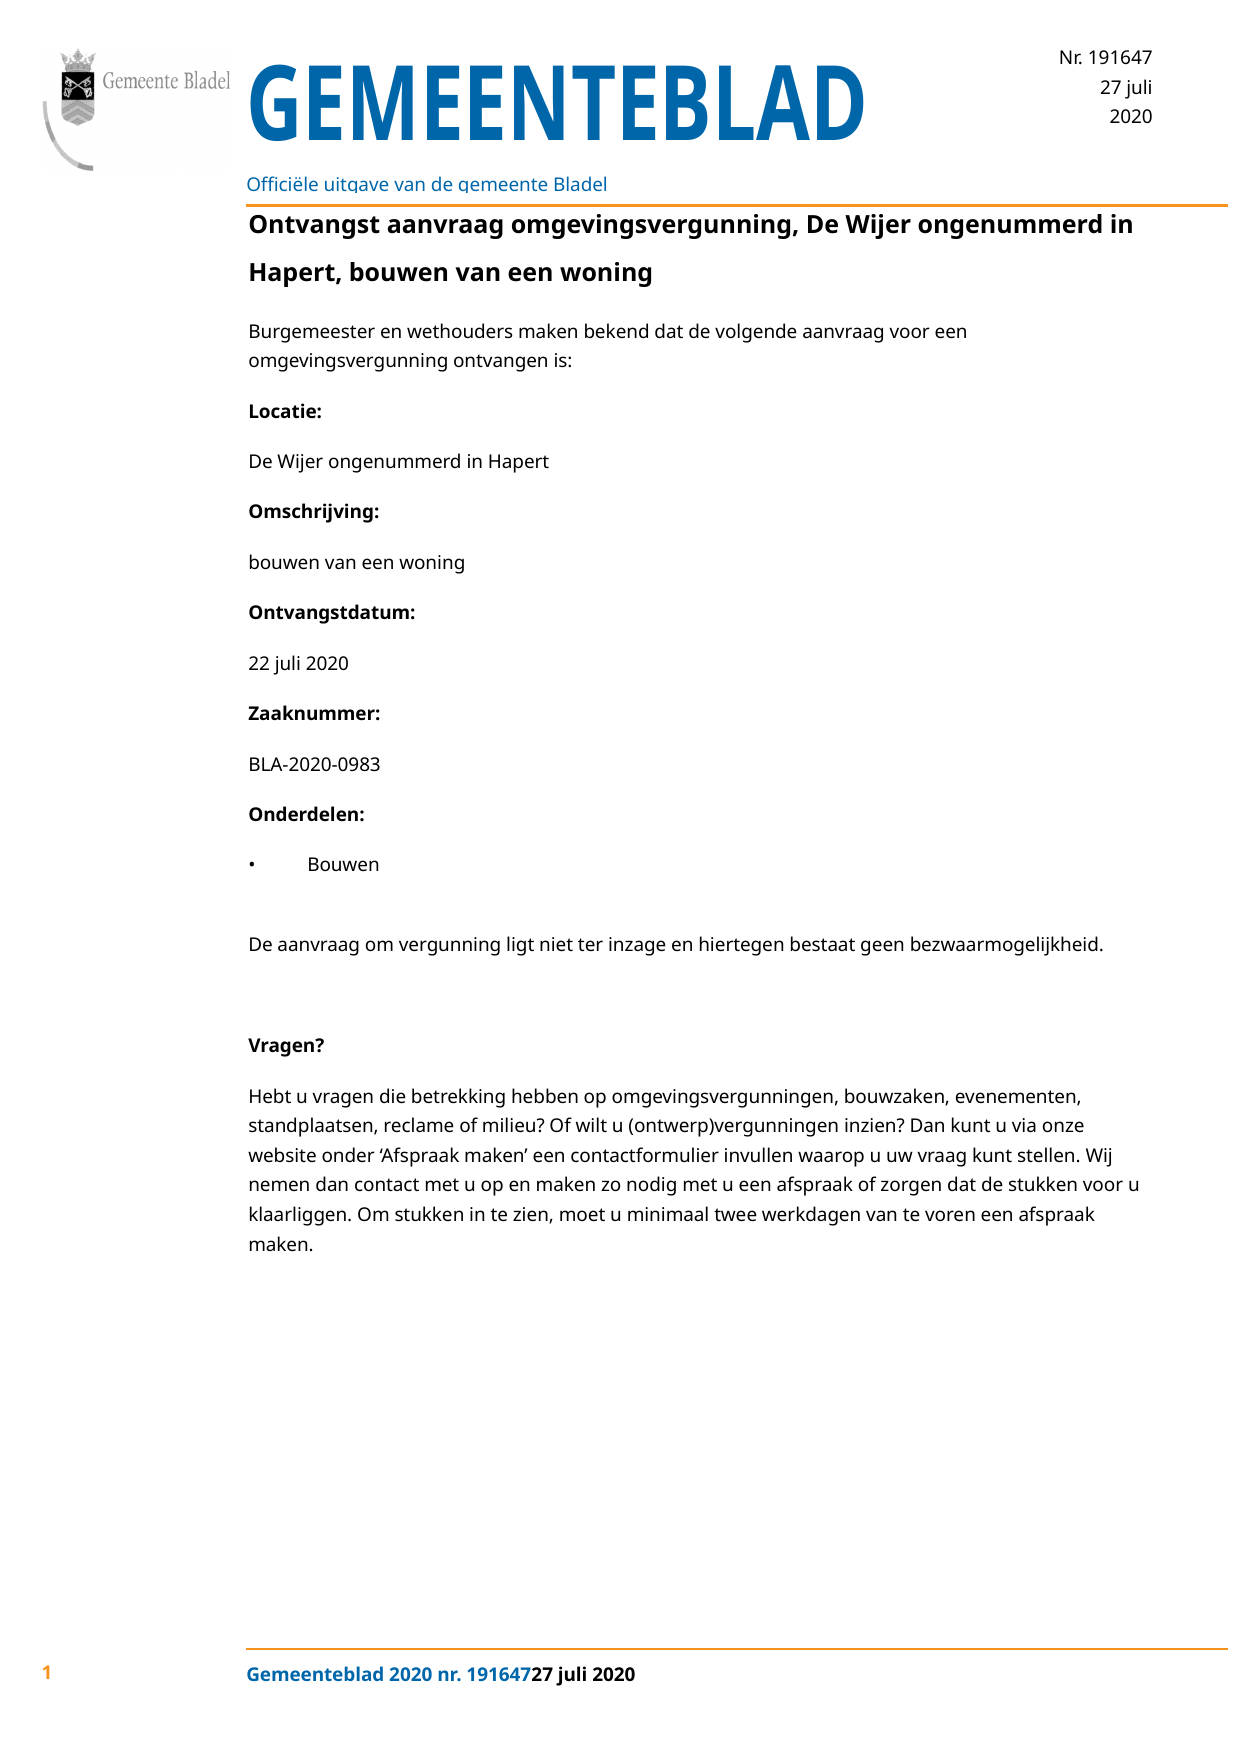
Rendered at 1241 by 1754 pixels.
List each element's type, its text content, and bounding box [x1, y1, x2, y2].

text Burgemeester en wethouders maken bekend dat de volgende aanvraag voor een omgevingsvergunning ontvangen is: [248, 318, 1152, 373]
picture [41, 47, 231, 172]
text Hebt u vragen die betrekking hebben op omgevingsvergunningen, bouwzaken, evenementen, standplaatsen, reclame of milieu? Of wilt u (ontwerp)vergunningen inzien? Dan kunt u via onze website onder ‘Afspraak maken’ een contactformulier invullen waarop u uw vraag kunt stellen. Wij nemen dan contact met u op en maken zo nodig met u een afspraak of zorgen dat de stukken voor u klaarliggen. Om stukken in te zien, moet u minimaal twee werkdagen van te voren een afspraak maken. [248, 1083, 1152, 1257]
text Vragen? [248, 1032, 1152, 1058]
text 22 juli 2020 [248, 650, 1152, 676]
text Ontvangstdatum: [248, 599, 1152, 625]
text Onderdelen: [248, 801, 1152, 827]
text Zaaknummer: [248, 700, 1152, 726]
list Bouwen [248, 852, 1152, 877]
text Ontvangst aanvraag omgevingsvergunning, De Wijer ongenummerd in Hapert, bouwen van een woning [248, 207, 1152, 288]
text Locatie: [248, 398, 1152, 424]
text De aanvraag om vergunning ligt niet ter inzage en hiertegen bestaat geen bezwaarmogelijkheid. [248, 932, 1152, 957]
text BLA-2020-0983 [248, 751, 1152, 777]
text bouwen van een woning [248, 549, 1152, 575]
text De Wijer ongenummerd in Hapert [248, 448, 1152, 474]
text Omschrijving: [248, 499, 1152, 524]
